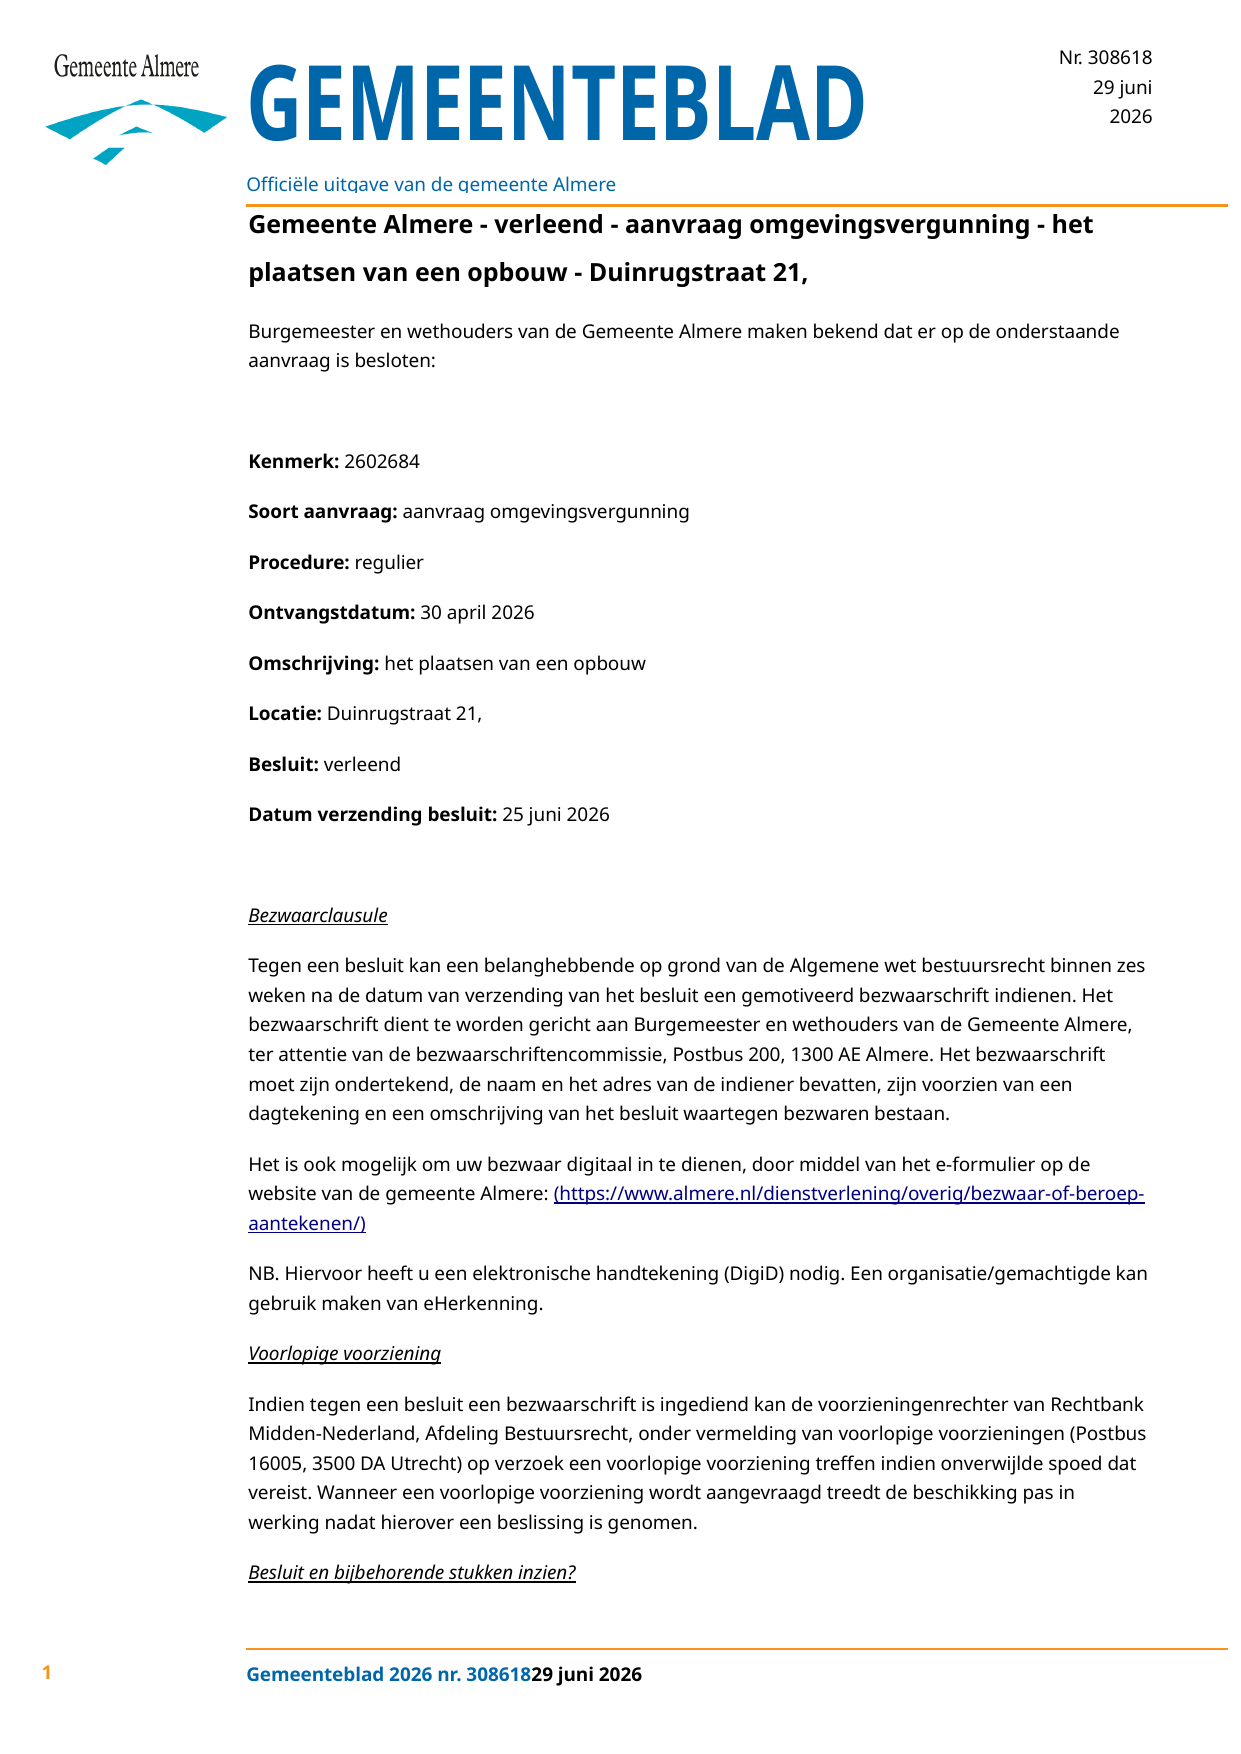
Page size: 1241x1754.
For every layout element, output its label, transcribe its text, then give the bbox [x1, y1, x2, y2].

text Bezwaarclausule [248, 902, 1152, 928]
text Kenmerk: 2602684 [248, 448, 1152, 474]
text Procedure: regulier [248, 549, 1152, 575]
text NB. Hiervoor heeft u een elektronische handtekening (DigiD) nodig. Een organisatie/gemachtigde kan gebruik maken van eHerkenning. [248, 1260, 1152, 1316]
text Besluit: verleend [248, 751, 1152, 777]
picture [41, 47, 231, 172]
text Burgemeester en wethouders van de Gemeente Almere maken bekend dat er op de onderstaande aanvraag is besloten: [248, 318, 1152, 373]
text Locatie: Duinrugstraat 21, [248, 700, 1152, 726]
text Gemeente Almere - verleend - aanvraag omgevingsvergunning - het plaatsen van een opbouw - Duinrugstraat 21, [248, 207, 1152, 288]
text Indien tegen een besluit een bezwaarschrift is ingediend kan de voorzieningenrechter van Rechtbank Midden-Nederland, Afdeling Bestuursrecht, onder vermelding van voorlopige voorzieningen (Postbus 16005, 3500 DA Utrecht) op verzoek een voorlopige voorziening treffen indien onverwijlde spoed dat vereist. Wanneer een voorlopige voorziening wordt aangevraagd treedt de beschikking pas in werking nadat hierover een beslissing is genomen. [248, 1391, 1152, 1535]
text Tegen een besluit kan een belanghebbende op grond van de Algemene wet bestuursrecht binnen zes weken na de datum van verzending van het besluit een gemotiveerd bezwaarschrift indienen. Het bezwaarschrift dient te worden gericht aan Burgemeester en wethouders van de Gemeente Almere, ter attentie van de bezwaarschriftencommissie, Postbus 200, 1300 AE Almere. Het bezwaarschrift moet zijn ondertekend, de naam en het adres van de indiener bevatten, zijn voorzien van een dagtekening en een omschrijving van het besluit waartegen bezwaren bestaan. [248, 952, 1152, 1126]
text Soort aanvraag: aanvraag omgevingsvergunning [248, 499, 1152, 524]
text Omschrijving: het plaatsen van een opbouw [248, 650, 1152, 676]
text Besluit en bijbehorende stukken inzien? [248, 1559, 1152, 1585]
text Ontvangstdatum: 30 april 2026 [248, 599, 1152, 625]
text Datum verzending besluit: 25 juni 2026 [248, 801, 1152, 827]
text Voorlopige voorziening [248, 1340, 1152, 1366]
text Het is ook mogelijk om uw bezwaar digitaal in te dienen, door middel van het e-formulier op de website van de gemeente Almere: (https://www.almere.nl/dienstverlening/overig/bezwaar-of-beroep-aantekenen/) [248, 1151, 1152, 1236]
